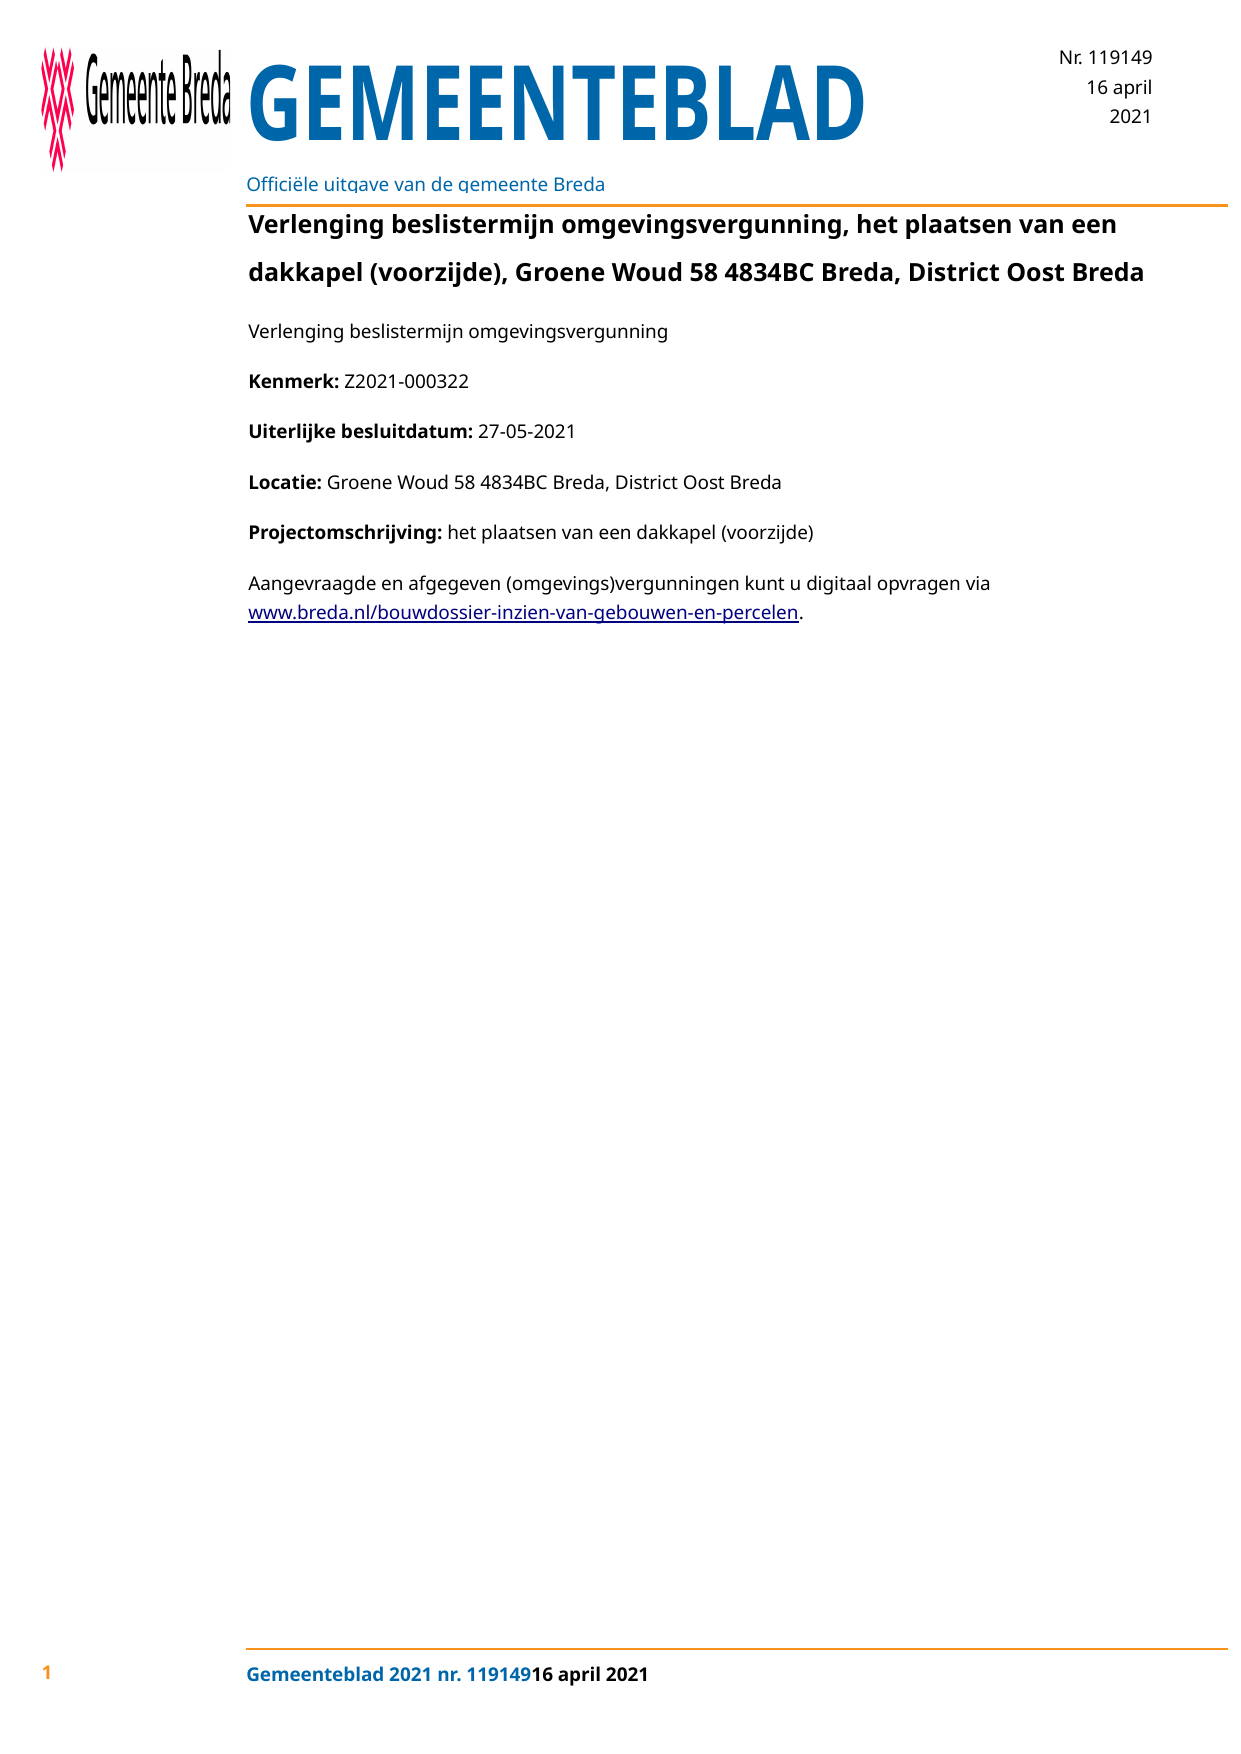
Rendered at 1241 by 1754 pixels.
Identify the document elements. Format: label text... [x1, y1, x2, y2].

text Projectomschrijving: het plaatsen van een dakkapel (voorzijde) [248, 519, 1152, 545]
text Verlenging beslistermijn omgevingsvergunning, het plaatsen van een dakkapel (voorzijde), Groene Woud 58 4834BC Breda, District Oost Breda [248, 207, 1152, 288]
text Locatie: Groene Woud 58 4834BC Breda, District Oost Breda [248, 469, 1152, 495]
text Verlenging beslistermijn omgevingsvergunning [248, 318, 1152, 344]
text Uiterlijke besluitdatum: 27-05-2021 [248, 419, 1152, 444]
text Aangevraagde en afgegeven (omgevings)vergunningen kunt u digitaal opvragen via www.breda.nl/bouwdossier-inzien-van-gebouwen-en-percelen. [248, 570, 1152, 625]
picture [41, 47, 231, 172]
text Kenmerk: Z2021-000322 [248, 368, 1152, 394]
